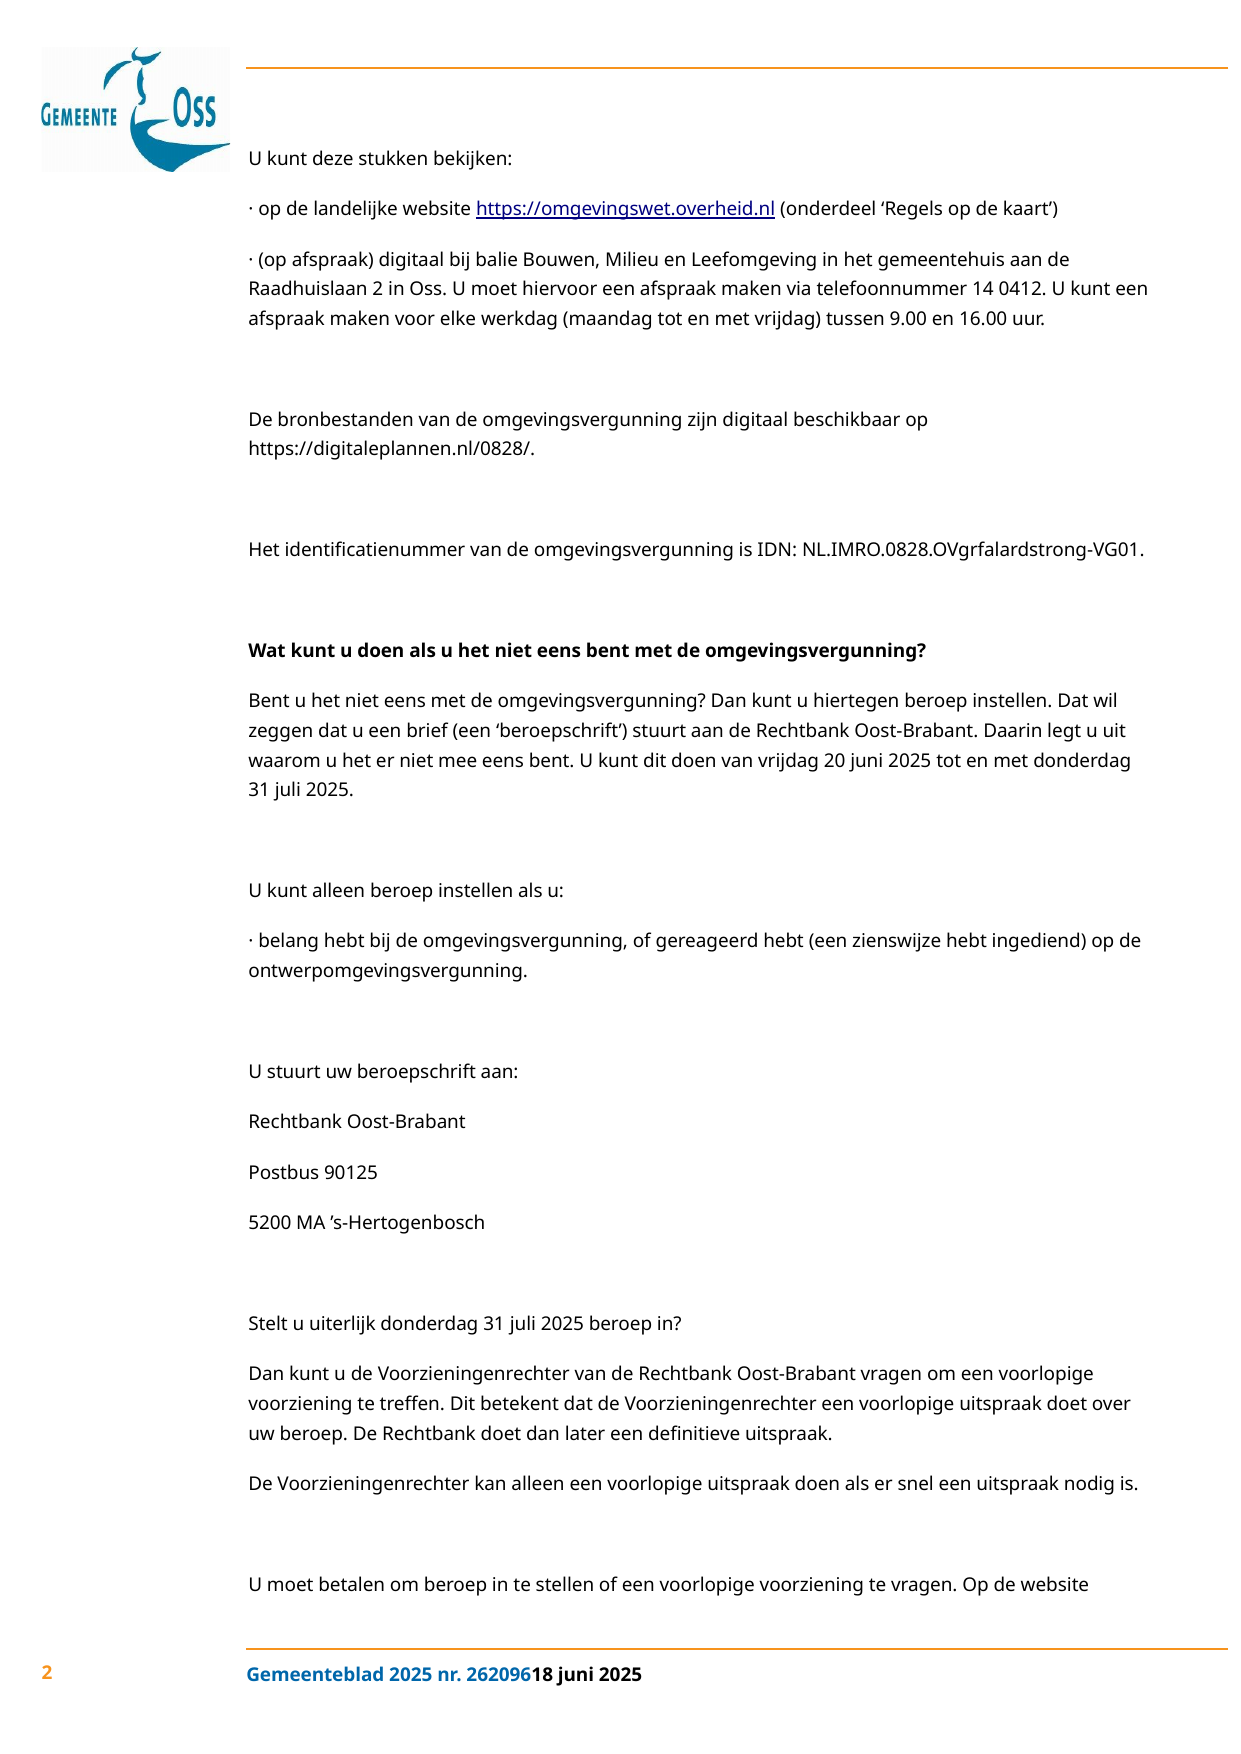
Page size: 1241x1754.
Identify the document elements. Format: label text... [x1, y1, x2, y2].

text De bronbestanden van de omgevingsvergunning zijn digitaal beschikbaar op https://digitaleplannen.nl/0828/. [248, 406, 1152, 461]
text Dan kunt u de Voorzieningenrechter van de Rechtbank Oost-Brabant vragen om een voorlopige voorziening te treffen. Dit betekent dat de Voorzieningenrechter een voorlopige uitspraak doet over uw beroep. De Rechtbank doet dan later een definitieve uitspraak. [248, 1361, 1152, 1446]
text U kunt deze stukken bekijken: [248, 145, 1152, 171]
text Het identificatienummer van de omgevingsvergunning is IDN: NL.IMRO.0828.OVgrfalardstrong-VG01. [248, 536, 1152, 562]
picture [41, 47, 231, 172]
text Rechtbank Oost-Brabant [248, 1108, 1152, 1134]
text U stuurt uw beroepschrift aan: [248, 1058, 1152, 1084]
text Stelt u uiterlijk donderdag 31 juli 2025 beroep in? [248, 1310, 1152, 1336]
text · op de landelijke website https://omgevingswet.overheid.nl (onderdeel ‘Regels op de kaart’) [248, 196, 1152, 221]
text Wat kunt u doen als u het niet eens bent met de omgevingsvergunning? [248, 637, 1152, 663]
text U moet betalen om beroep in te stellen of een voorlopige voorziening te vragen. Op de website [248, 1571, 1152, 1597]
text Bent u het niet eens met de omgevingsvergunning? Dan kunt u hiertegen beroep instellen. Dat wil zeggen dat u een brief (een ‘beroepschrift’) stuurt aan de Rechtbank Oost-Brabant. Daarin legt u uit waarom u het er niet mee eens bent. U kunt dit doen van vrijdag 20 juni 2025 tot en met donderdag 31 juli 2025. [248, 688, 1152, 802]
text · belang hebt bij de omgevingsvergunning, of gereageerd hebt (een zienswijze hebt ingediend) op de ontwerpomgevingsvergunning. [248, 928, 1152, 983]
text 5200 MA ’s-Hertogenbosch [248, 1209, 1152, 1235]
text Postbus 90125 [248, 1159, 1152, 1185]
text · (op afspraak) digitaal bij balie Bouwen, Milieu en Leefomgeving in het gemeentehuis aan de Raadhuislaan 2 in Oss. U moet hiervoor een afspraak maken via telefoonnummer 14 0412. U kunt een afspraak maken voor elke werkdag (maandag tot en met vrijdag) tussen 9.00 en 16.00 uur. [248, 246, 1152, 331]
text U kunt alleen beroep instellen als u: [248, 877, 1152, 903]
text De Voorzieningenrechter kan alleen een voorlopige uitspraak doen als er snel een uitspraak nodig is. [248, 1470, 1152, 1496]
